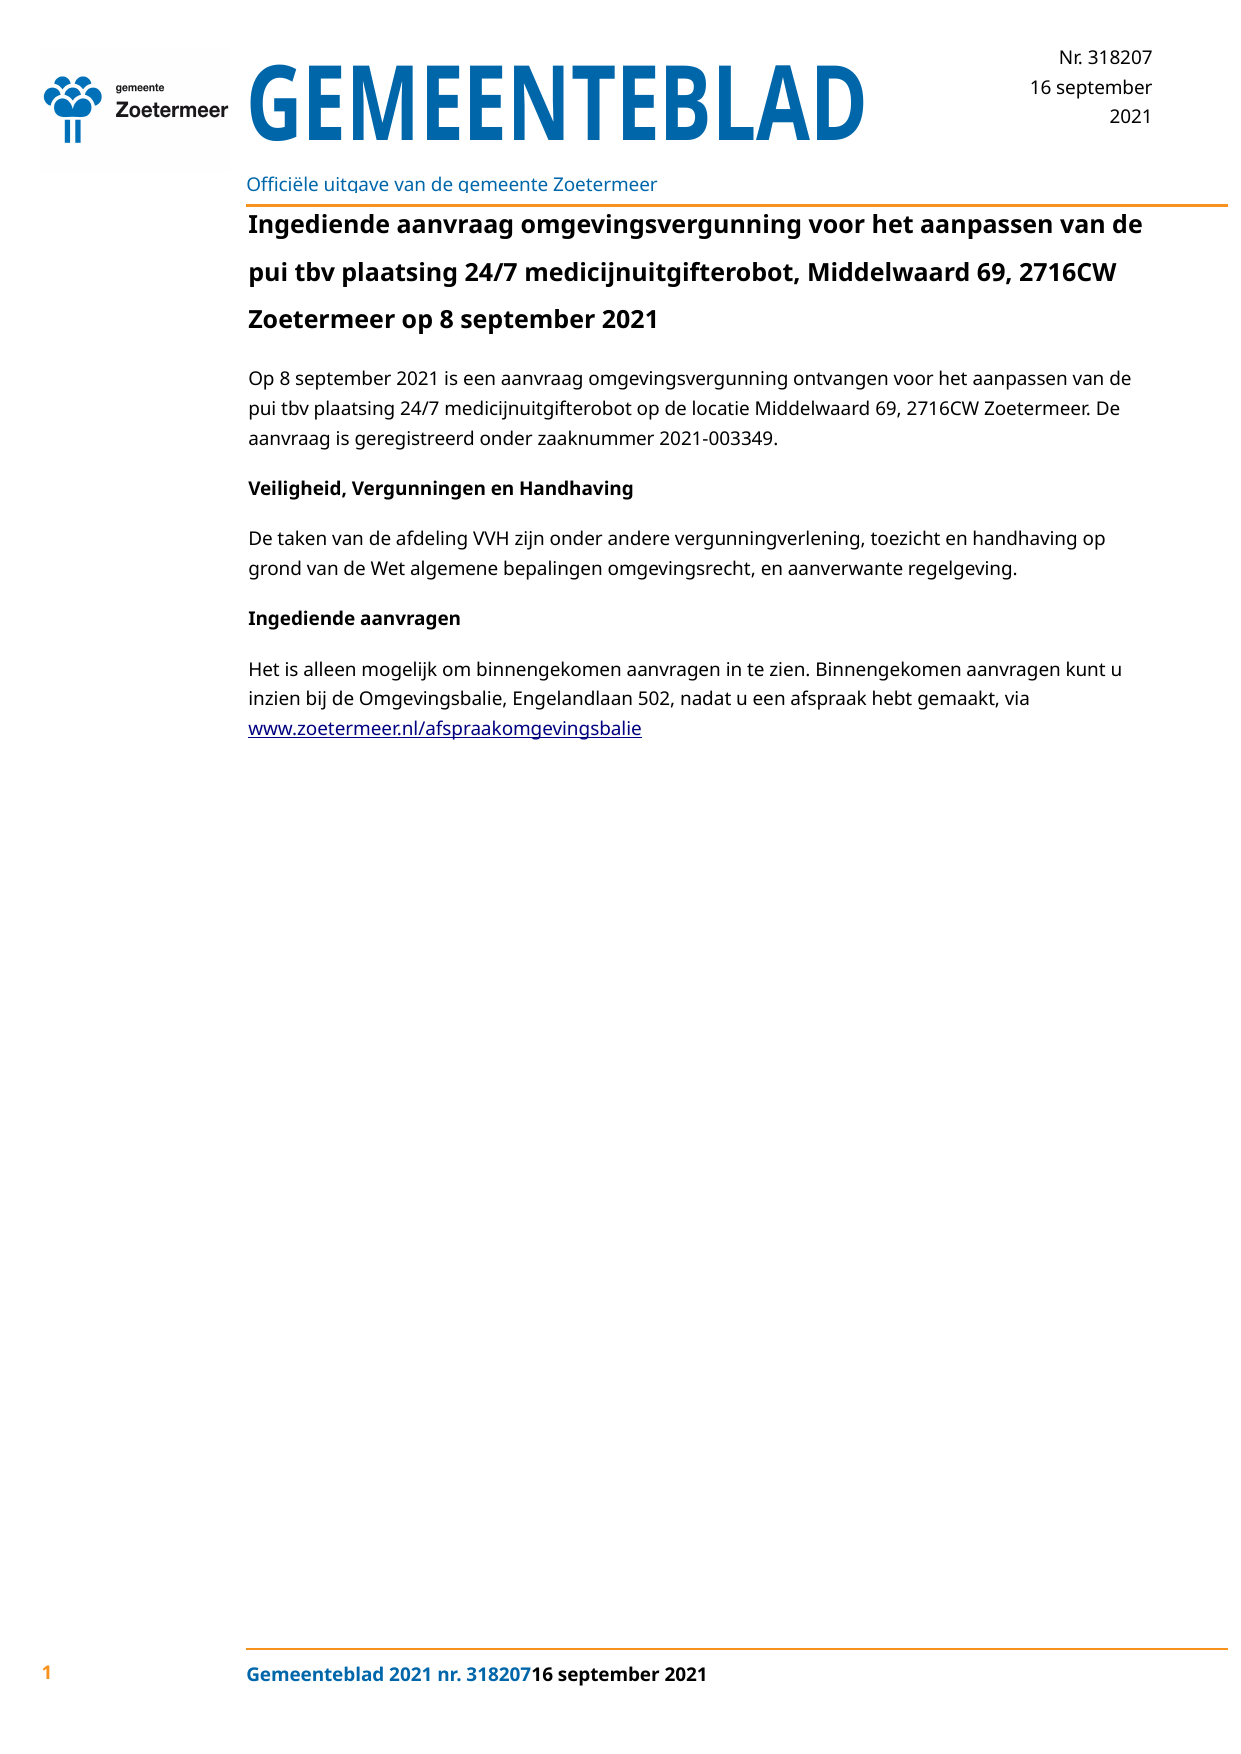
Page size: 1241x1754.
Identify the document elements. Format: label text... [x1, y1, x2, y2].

text Ingediende aanvraag omgevingsvergunning voor het aanpassen van de pui tbv plaatsing 24/7 medicijnuitgifterobot, Middelwaard 69, 2716CW Zoetermeer op 8 september 2021 [248, 207, 1152, 336]
text Het is alleen mogelijk om binnengekomen aanvragen in te zien. Binnengekomen aanvragen kunt u inzien bij de Omgevingsbalie, Engelandlaan 502, nadat u een afspraak hebt gemaakt, via www.zoetermeer.nl/afspraakomgevingsbalie [248, 656, 1152, 741]
picture [41, 47, 231, 172]
text Veiligheid, Vergunningen en Handhaving [248, 475, 1152, 501]
text Ingediende aanvragen [248, 606, 1152, 631]
text De taken van de afdeling VVH zijn onder andere vergunningverlening, toezicht en handhaving op grond van de Wet algemene bepalingen omgevingsrecht, en aanverwante regelgeving. [248, 526, 1152, 581]
text Op 8 september 2021 is een aanvraag omgevingsvergunning ontvangen voor het aanpassen van de pui tbv plaatsing 24/7 medicijnuitgifterobot op de locatie Middelwaard 69, 2716CW Zoetermeer. De aanvraag is geregistreerd onder zaaknummer 2021-003349. [248, 366, 1152, 450]
